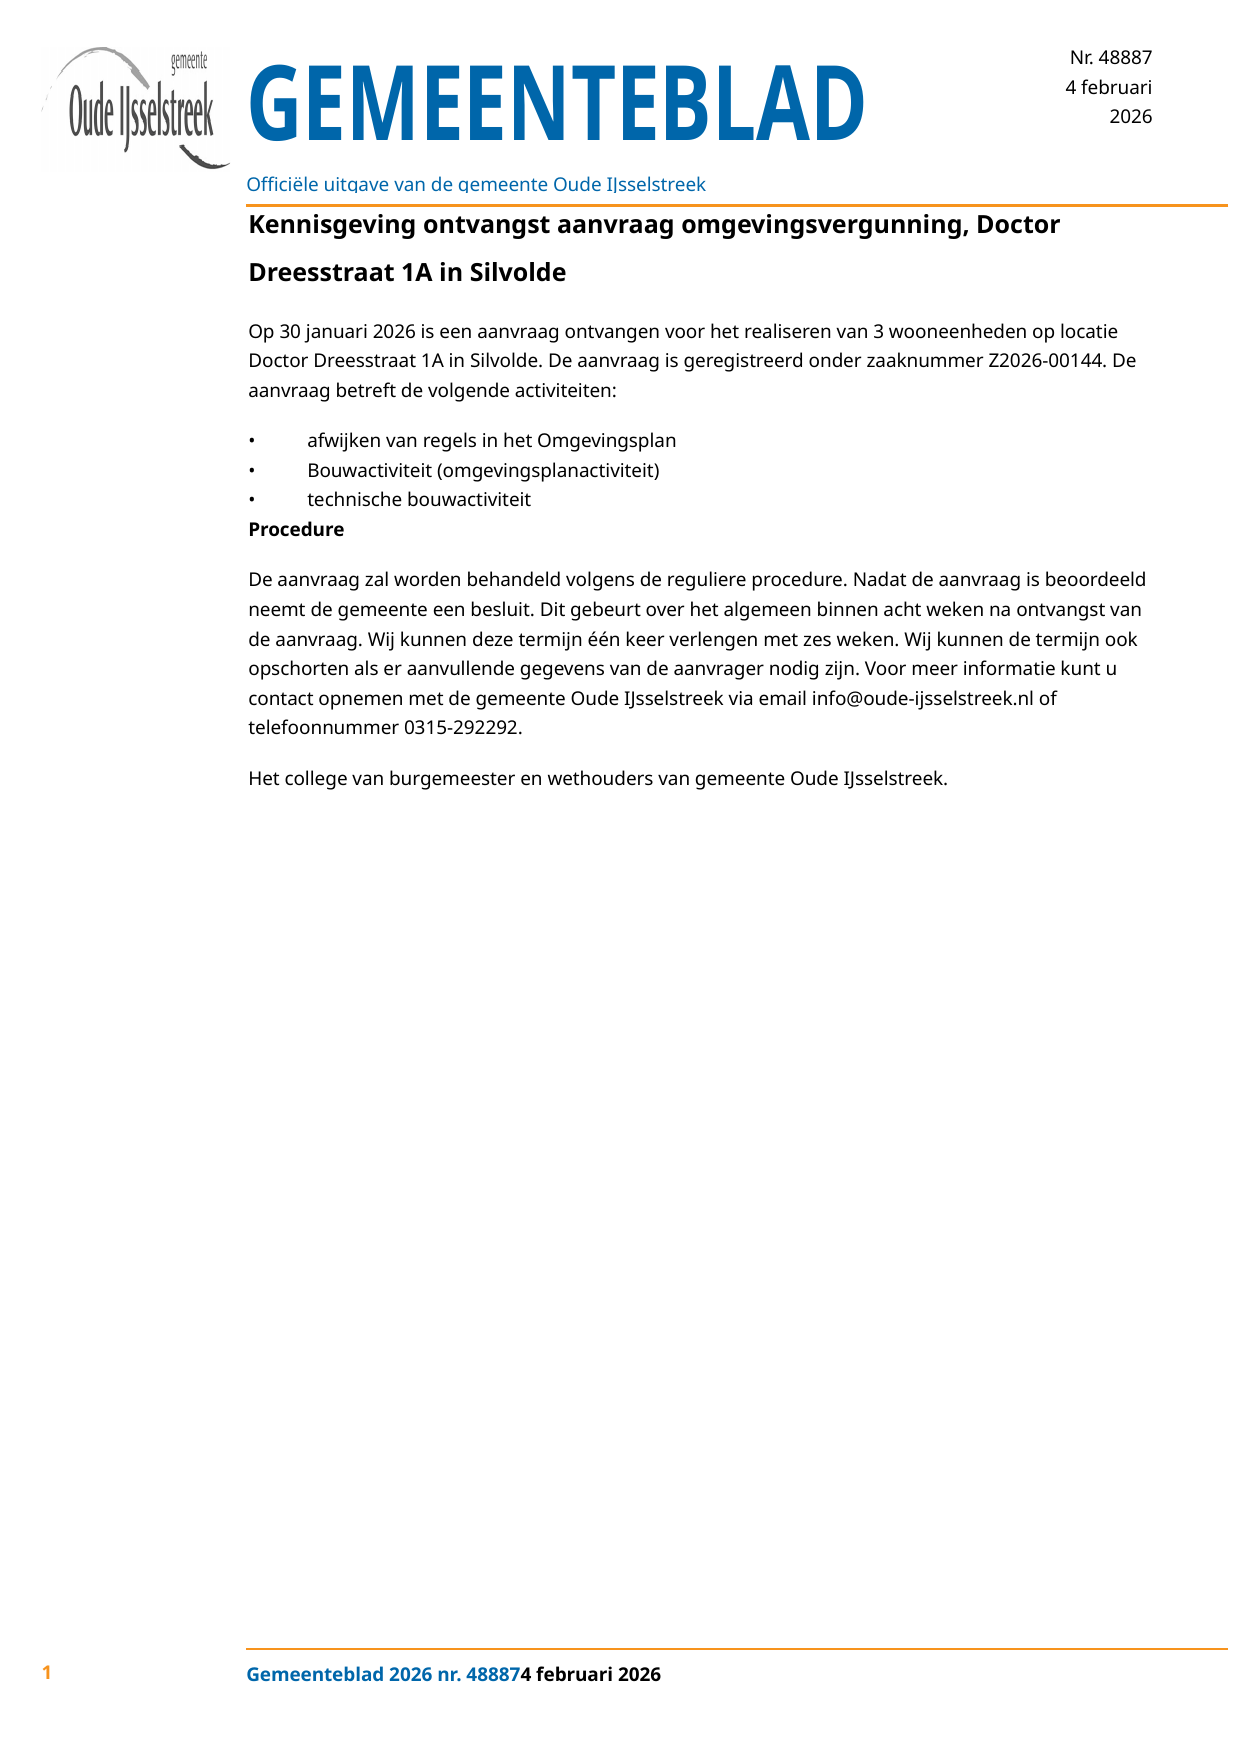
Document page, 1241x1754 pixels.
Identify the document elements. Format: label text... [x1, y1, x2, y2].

list Bouwactiviteit (omgevingsplanactiviteit) [248, 457, 1152, 483]
text Op 30 januari 2026 is een aanvraag ontvangen voor het realiseren van 3 wooneenheden op locatie Doctor Dreesstraat 1A in Silvolde. De aanvraag is geregistreerd onder zaaknummer Z2026-00144. De aanvraag betreft de volgende activiteiten: [248, 318, 1152, 403]
text Het college van burgemeester en wethouders van gemeente Oude IJsselstreek. [248, 765, 1152, 791]
list technische bouwactiviteit [248, 487, 1152, 512]
text Procedure [248, 516, 1152, 542]
text De aanvraag zal worden behandeld volgens de reguliere procedure. Nadat de aanvraag is beoordeeld neemt de gemeente een besluit. Dit gebeurt over het algemeen binnen acht weken na ontvangst van de aanvraag. Wij kunnen deze termijn één keer verlengen met zes weken. Wij kunnen de termijn ook opschorten als er aanvullende gegevens van de aanvrager nodig zijn. Voor meer informatie kunt u contact opnemen met de gemeente Oude IJsselstreek via email info@oude-ijsselstreek.nl of telefoonnummer 0315-292292. [248, 567, 1152, 740]
list afwijken van regels in het Omgevingsplan [248, 427, 1152, 453]
text Kennisgeving ontvangst aanvraag omgevingsvergunning, Doctor Dreesstraat 1A in Silvolde [248, 207, 1152, 288]
picture [41, 47, 231, 172]
